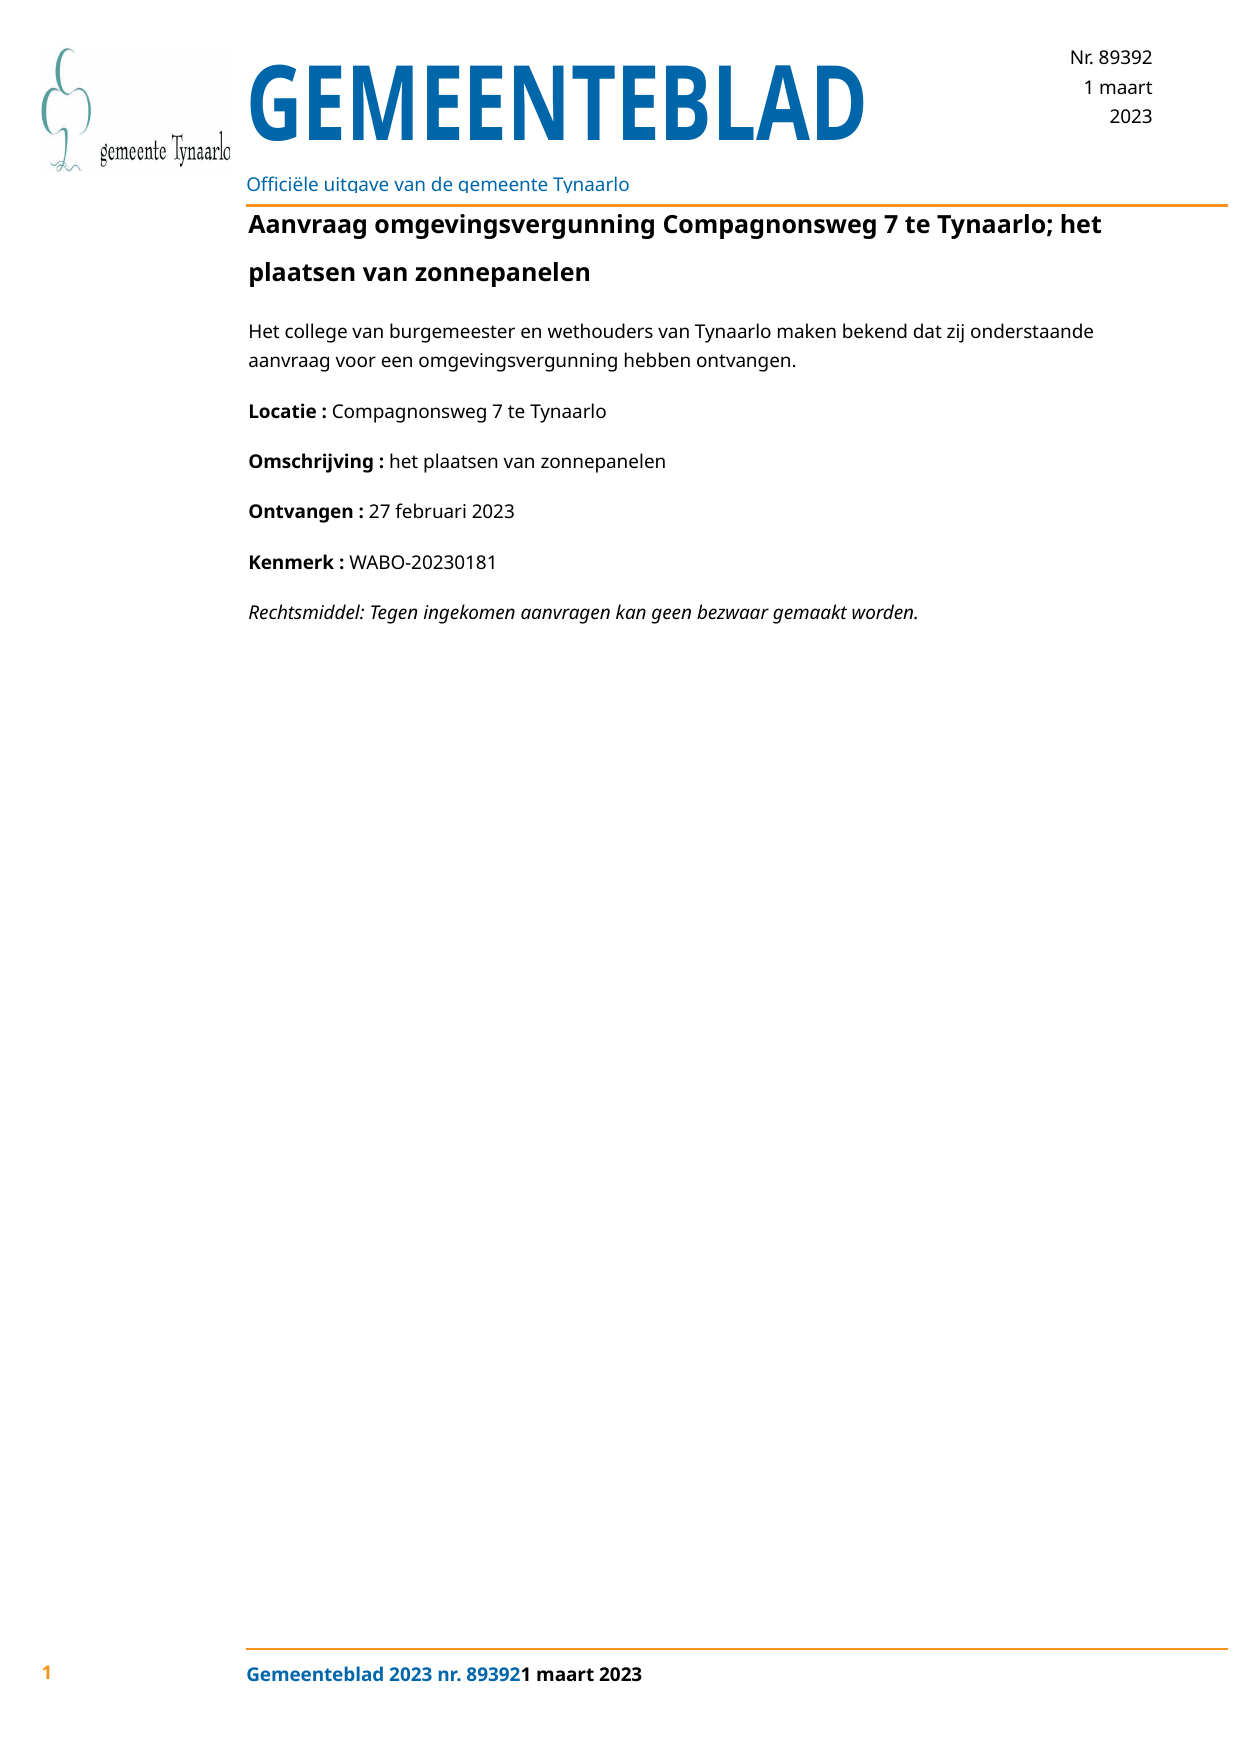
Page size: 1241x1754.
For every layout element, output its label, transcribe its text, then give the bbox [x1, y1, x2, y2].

text Het college van burgemeester en wethouders van Tynaarlo maken bekend dat zij onderstaande aanvraag voor een omgevingsvergunning hebben ontvangen. [248, 318, 1152, 373]
text Ontvangen : 27 februari 2023 [248, 499, 1152, 524]
text Kenmerk : WABO-20230181 [248, 549, 1152, 575]
text Locatie : Compagnonsweg 7 te Tynaarlo [248, 398, 1152, 424]
text Aanvraag omgevingsvergunning Compagnonsweg 7 te Tynaarlo; het plaatsen van zonnepanelen [248, 207, 1152, 288]
text Omschrijving : het plaatsen van zonnepanelen [248, 448, 1152, 474]
text Rechtsmiddel: Tegen ingekomen aanvragen kan geen bezwaar gemaakt worden. [248, 599, 1152, 625]
picture [41, 47, 231, 172]
